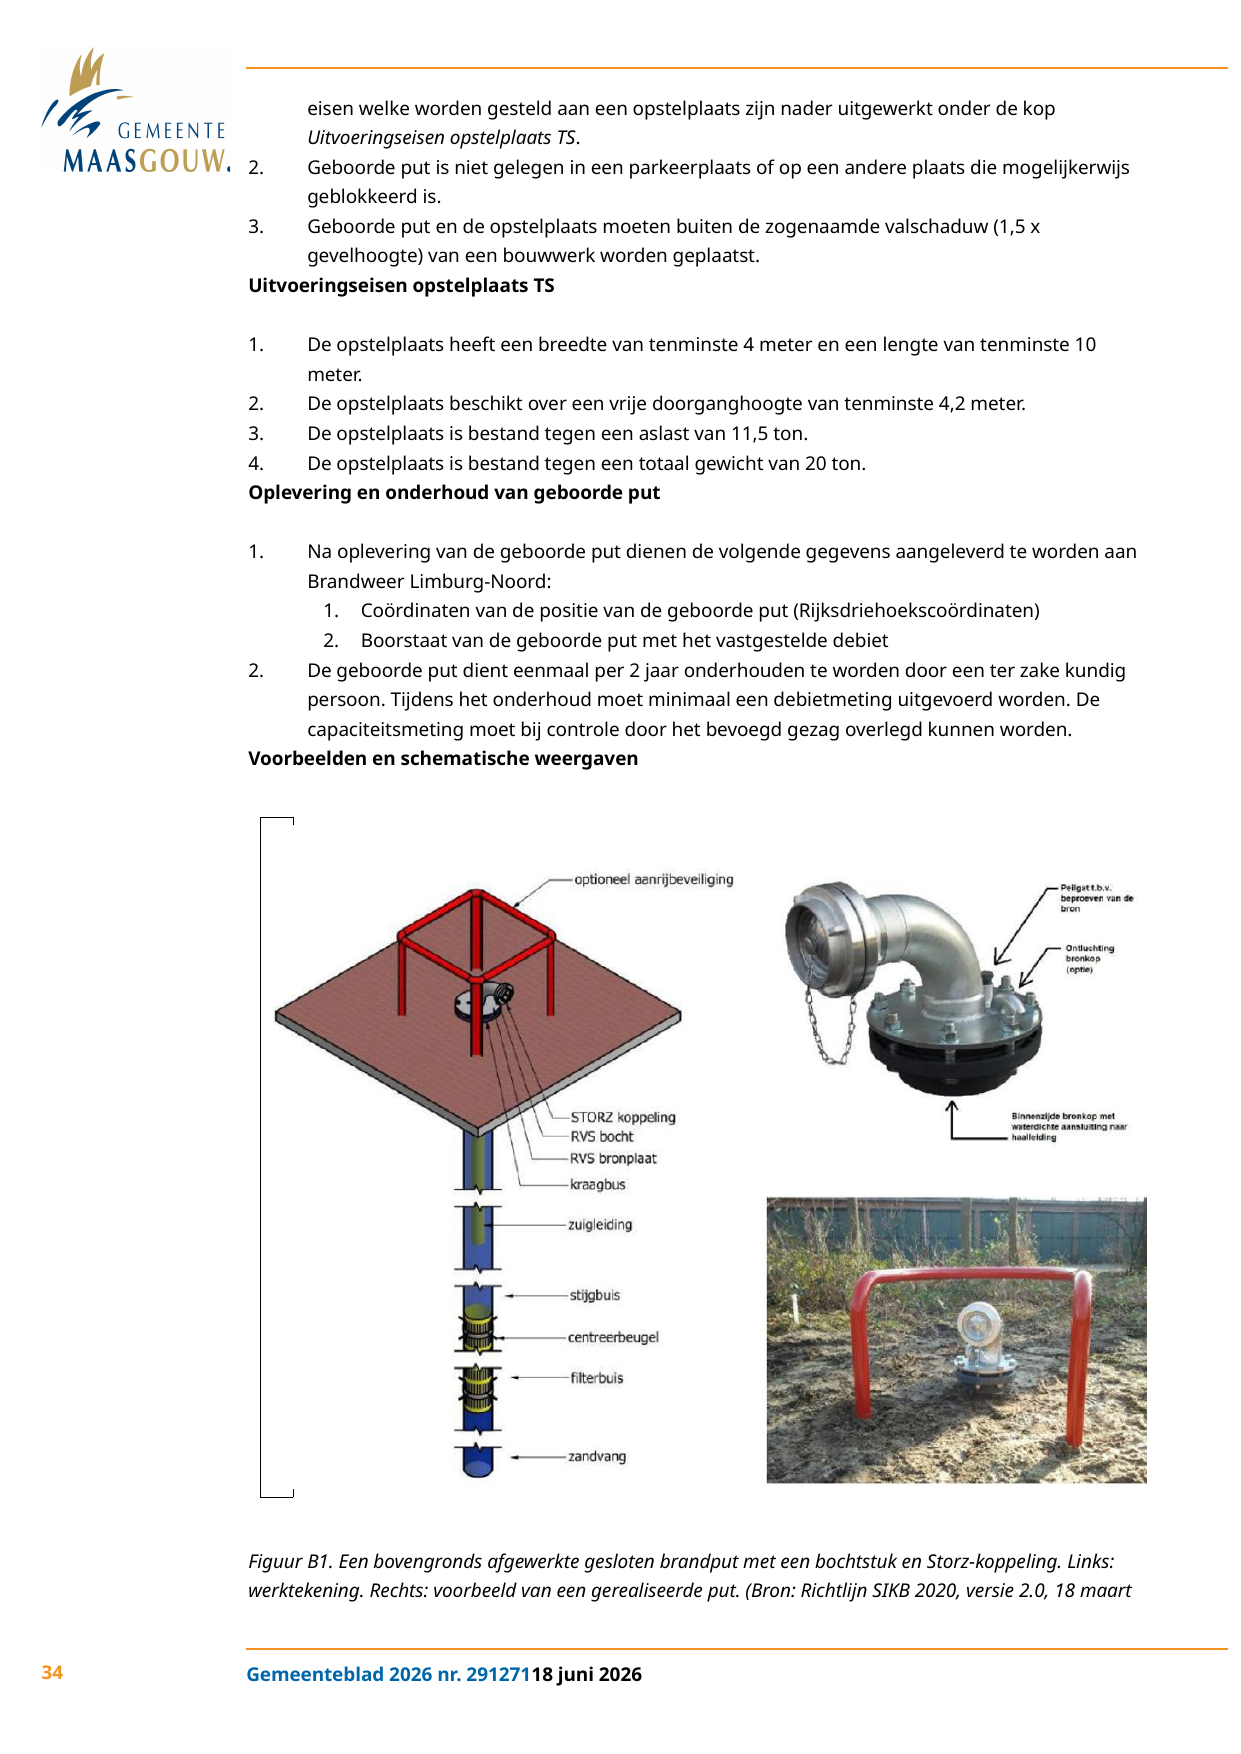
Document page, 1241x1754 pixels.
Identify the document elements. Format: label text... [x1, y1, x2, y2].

picture [41, 47, 231, 172]
list De opstelplaats beschikt over een vrije doorganghoogte van tenminste 4,2 meter. [248, 391, 1152, 416]
text Oplevering en onderhoud van geboorde put [248, 479, 1152, 505]
list Na oplevering van de geboorde put dienen de volgende gegevens aangeleverd te worden aan Brandweer Limburg-Noord: [248, 538, 1152, 594]
text Uitvoeringseisen opstelplaats TS [248, 272, 1152, 298]
text Figuur B1. Een bovengronds afgewerkte gesloten brandput met een bochtstuk en Storz-koppeling. Links: werktekening. Rechts: voorbeeld van een gerealiseerde put. (Bron: Richtlijn SIKB 2020, versie 2.0, 18 maart [248, 1548, 1152, 1603]
list De opstelplaats is bestand tegen een totaal gewicht van 20 ton. [248, 450, 1152, 476]
list Geboorde put is niet gelegen in een parkeerplaats of op een andere plaats die mogelijkerwijs geblokkeerd is. [248, 154, 1152, 209]
list De geboorde put dient eenmaal per 2 jaar onderhouden te worden door een ter zake kundig persoon. Tijdens het onderhoud moet minimaal een debietmeting uitgevoerd worden. De capaciteitsmeting moet bij controle door het bevoegd gezag overlegd kunnen worden. [248, 657, 1152, 742]
list De opstelplaats heeft een breedte van tenminste 4 meter en een lengte van tenminste 10 meter. [248, 331, 1152, 387]
list eisen welke worden gesteld aan een opstelplaats zijn nader uitgewerkt onder de kop Uitvoeringseisen opstelplaats TS. [248, 95, 1152, 150]
list Coördinaten van de positie van de geboorde put (Rijksdriehoekscoördinaten) [323, 598, 1152, 623]
text Voorbeelden en schematische weergaven [248, 746, 1152, 771]
list Boorstaat van de geboorde put met het vastgestelde debiet [323, 627, 1152, 653]
picture [268, 825, 1155, 1489]
list De opstelplaats is bestand tegen een aslast van 11,5 ton. [248, 420, 1152, 446]
list Geboorde put en de opstelplaats moeten buiten de zogenaamde valschaduw (1,5 x gevelhoogte) van een bouwwerk worden geplaatst. [248, 213, 1152, 268]
